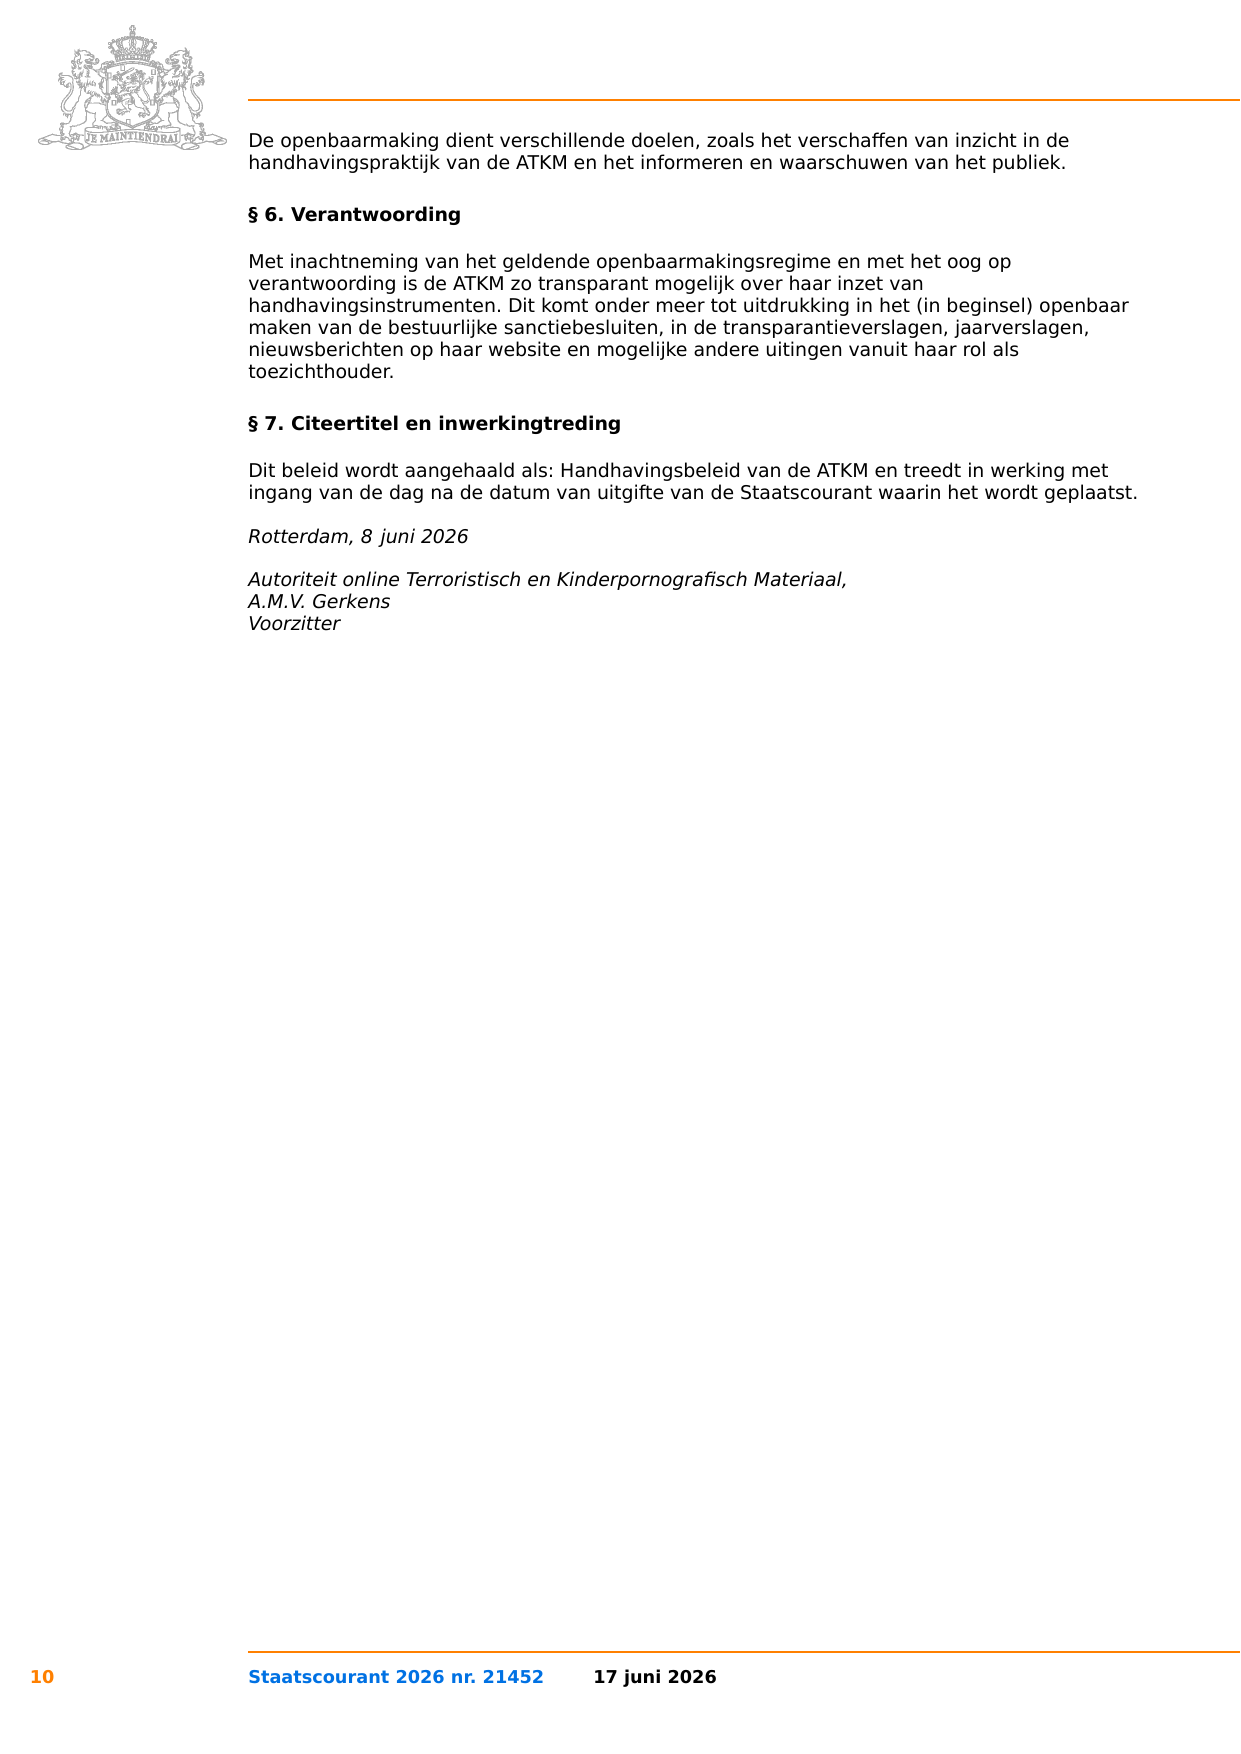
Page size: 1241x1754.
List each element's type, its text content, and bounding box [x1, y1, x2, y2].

picture [38, 25, 227, 150]
text Rotterdam, 8 juni 2026 [248, 526, 1163, 547]
text Met inachtneming van het geldende openbaarmakingsregime en met het oog op verantwoording is de ATKM zo transparant mogelijk over haar inzet van handhavingsinstrumenten. Dit komt onder meer tot uitdrukking in het (in beginsel) openbaar maken van de bestuurlijke sanctiebesluiten, in de transparantieverslagen, jaarverslagen, nieuwsberichten op haar website en mogelijke andere uitingen vanuit haar rol als toezichthouder. [248, 251, 1163, 383]
text Autoriteit online Terroristisch en Kinderpornografisch Materiaal, A.M.V. Gerkens Voorzitter [248, 569, 1163, 635]
text De openbaarmaking dient verschillende doelen, zoals het verschaffen van inzicht in de handhavingspraktijk van de ATKM en het informeren en waarschuwen van het publiek. [248, 130, 1163, 174]
text Dit beleid wordt aangehaald als: Handhavingsbeleid van de ATKM en treedt in werking met ingang van de dag na de datum van uitgifte van de Staatscourant waarin het wordt geplaatst. [248, 460, 1163, 504]
subtitle § 6. Verantwoording [248, 204, 1163, 226]
subtitle § 7. Citeertitel en inwerkingtreding [248, 413, 1163, 435]
